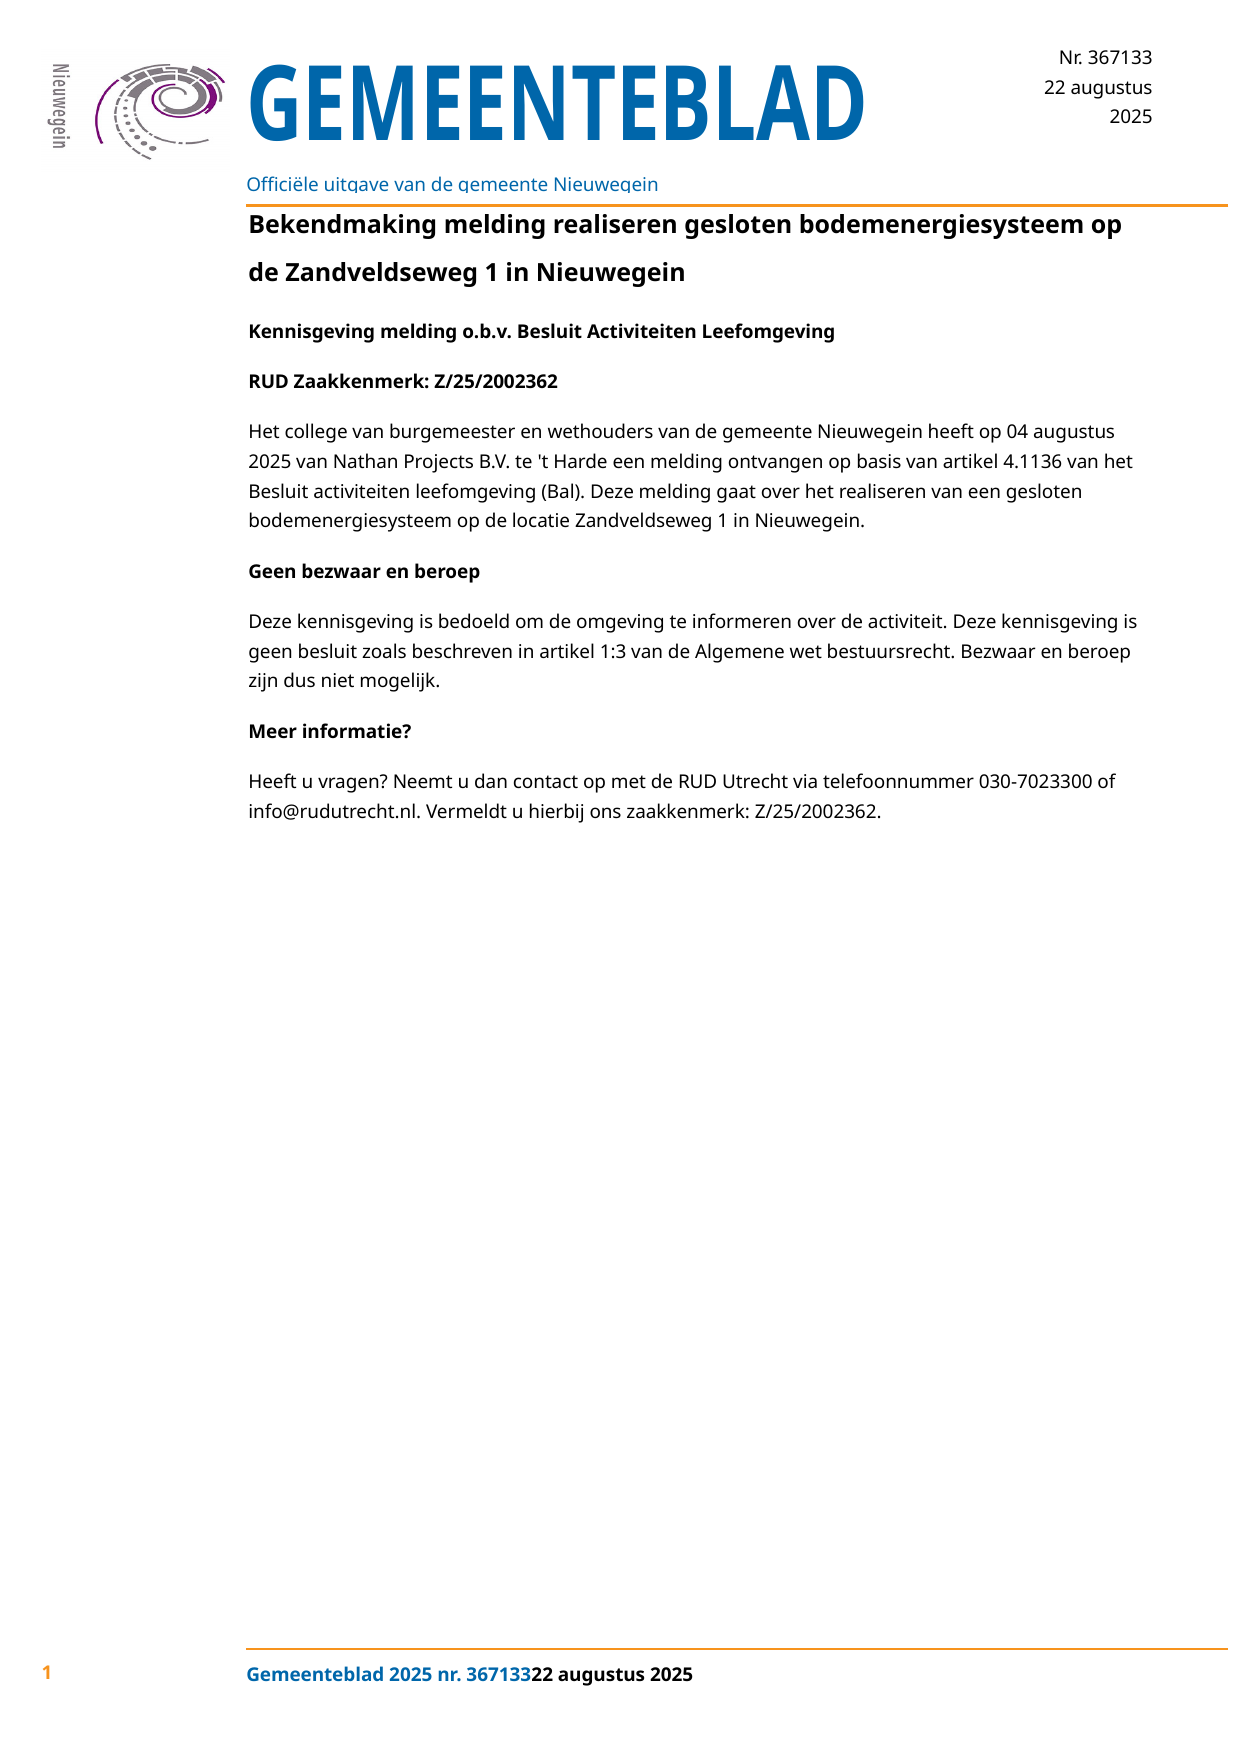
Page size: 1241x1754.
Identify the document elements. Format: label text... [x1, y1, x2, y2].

text Geen bezwaar en beroep [248, 558, 1152, 584]
text Het college van burgemeester en wethouders van de gemeente Nieuwegein heeft op 04 augustus 2025 van Nathan Projects B.V. te 't Harde een melding ontvangen op basis van artikel 4.1136 van het Besluit activiteiten leefomgeving (Bal). Deze melding gaat over het realiseren van een gesloten bodemenergiesysteem op de locatie Zandveldseweg 1 in Nieuwegein. [248, 419, 1152, 533]
text RUD Zaakkenmerk: Z/25/2002362 [248, 368, 1152, 394]
text Kennisgeving melding o.b.v. Besluit Activiteiten Leefomgeving [248, 318, 1152, 344]
text Heeft u vragen? Neemt u dan contact op met de RUD Utrecht via telefoonnummer 030-7023300 of info@rudutrecht.nl. Vermeldt u hierbij ons zaakkenmerk: Z/25/2002362. [248, 768, 1152, 824]
text Meer informatie? [248, 718, 1152, 744]
text Bekendmaking melding realiseren gesloten bodemenergiesysteem op de Zandveldseweg 1 in Nieuwegein [248, 207, 1152, 288]
picture [41, 47, 231, 172]
text Deze kennisgeving is bedoeld om de omgeving te informeren over de activiteit. Deze kennisgeving is geen besluit zoals beschreven in artikel 1:3 van de Algemene wet bestuursrecht. Bezwaar en beroep zijn dus niet mogelijk. [248, 608, 1152, 693]
